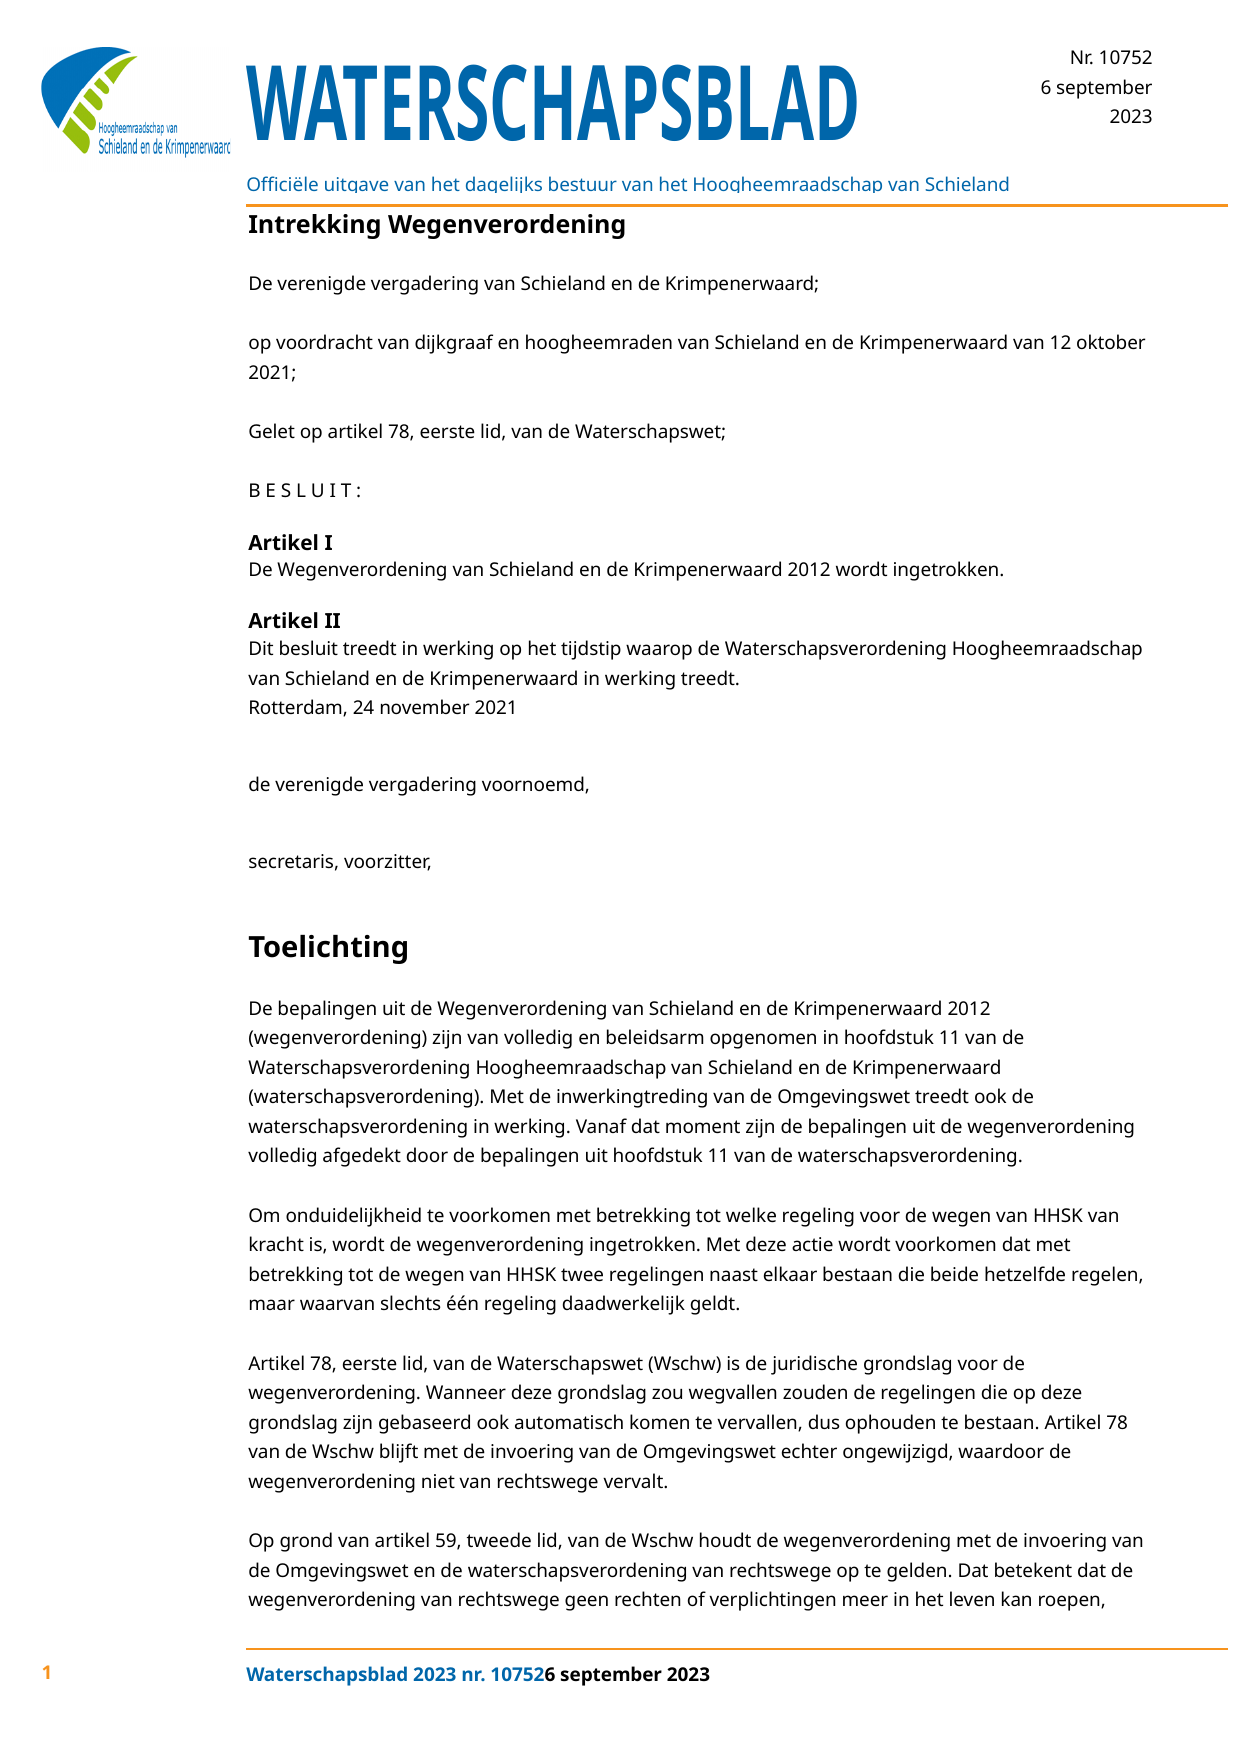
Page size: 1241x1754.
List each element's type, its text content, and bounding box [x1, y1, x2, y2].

picture [41, 47, 231, 172]
text De Wegenverordening van Schieland en de Krimpenerwaard 2012 wordt ingetrokken. [248, 556, 1152, 582]
text Dit besluit treedt in werking op het tijdstip waarop de Waterschapsverordening Hoogheemraadschap van Schieland en de Krimpenerwaard in werking treedt. [248, 635, 1152, 690]
text Artikel 78, eerste lid, van de Waterschapswet (Wschw) is de juridische grondslag voor de wegenverordening. Wanneer deze grondslag zou wegvallen zouden de regelingen die op deze grondslag zijn gebaseerd ook automatisch komen te vervallen, dus ophouden te bestaan. Artikel 78 van de Wschw blijft met de invoering van de Omgevingswet echter ongewijzigd, waardoor de wegenverordening niet van rechtswege vervalt. [248, 1350, 1152, 1494]
text Toelichting [248, 926, 1152, 966]
text Op grond van artikel 59, tweede lid, van de Wschw houdt de wegenverordening met de invoering van de Omgevingswet en de waterschapsverordening van rechtswege op te gelden. Dat betekent dat de wegenverordening van rechtswege geen rechten of verplichtingen meer in het leven kan roepen, [248, 1527, 1152, 1612]
text secretaris, voorzitter, [248, 849, 1152, 874]
text De bepalingen uit de Wegenverordening van Schieland en de Krimpenerwaard 2012 (wegenverordening) zijn van volledig en beleidsarm opgenomen in hoofdstuk 11 van de Waterschapsverordening Hoogheemraadschap van Schieland en de Krimpenerwaard (waterschapsverordening). Met de inwerkingtreding van de Omgevingswet treedt ook de waterschapsverordening in werking. Vanaf dat moment zijn de bepalingen uit de wegenverordening volledig afgedekt door de bepalingen uit hoofdstuk 11 van de waterschapsverordening. [248, 995, 1152, 1168]
text Artikel I [248, 528, 1152, 556]
text De verenigde vergadering van Schieland en de Krimpenerwaard; [248, 270, 1152, 296]
text Om onduidelijkheid te voorkomen met betrekking tot welke regeling voor de wegen van HHSK van kracht is, wordt de wegenverordening ingetrokken. Met deze actie wordt voorkomen dat met betrekking tot de wegen van HHSK twee regelingen naast elkaar bestaan die beide hetzelfde regelen, maar waarvan slechts één regeling daadwerkelijk geldt. [248, 1202, 1152, 1316]
text Intrekking Wegenverordening [248, 207, 1152, 241]
text op voordracht van dijkgraaf en hoogheemraden van Schieland en de Krimpenerwaard van 12 oktober 2021; [248, 329, 1152, 385]
text Artikel II [248, 607, 1152, 635]
text Rotterdam, 24 november 2021 [248, 694, 1152, 720]
text de verenigde vergadering voornoemd, [248, 771, 1152, 797]
text B E S L U I T : [248, 477, 1152, 503]
text Gelet op artikel 78, eerste lid, van de Waterschapswet; [248, 418, 1152, 444]
